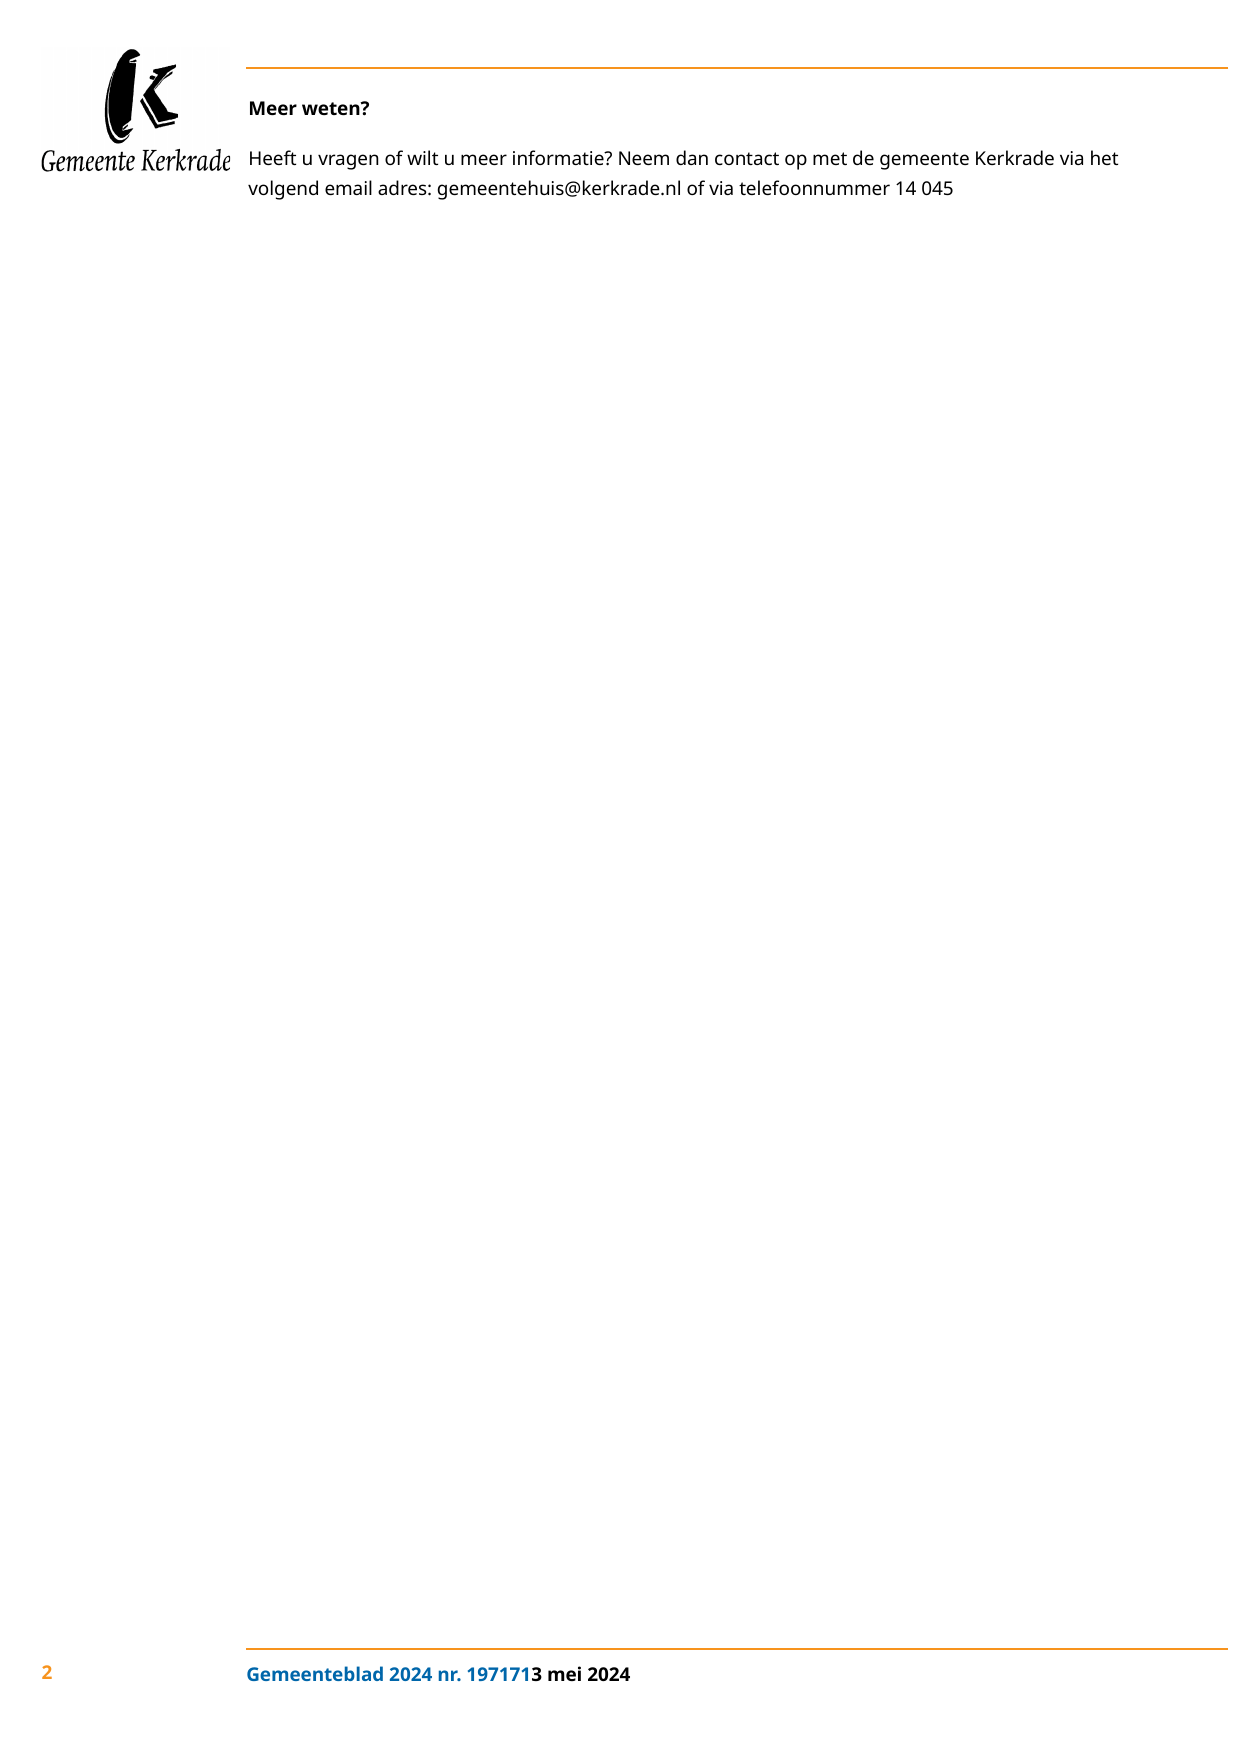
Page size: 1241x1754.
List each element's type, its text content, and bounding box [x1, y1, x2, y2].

picture [41, 47, 231, 172]
text Heeft u vragen of wilt u meer informatie? Neem dan contact op met de gemeente Kerkrade via het volgend email adres: gemeentehuis@kerkrade.nl of via telefoonnummer 14 045 [248, 145, 1152, 201]
text Meer weten? [248, 95, 1152, 121]
